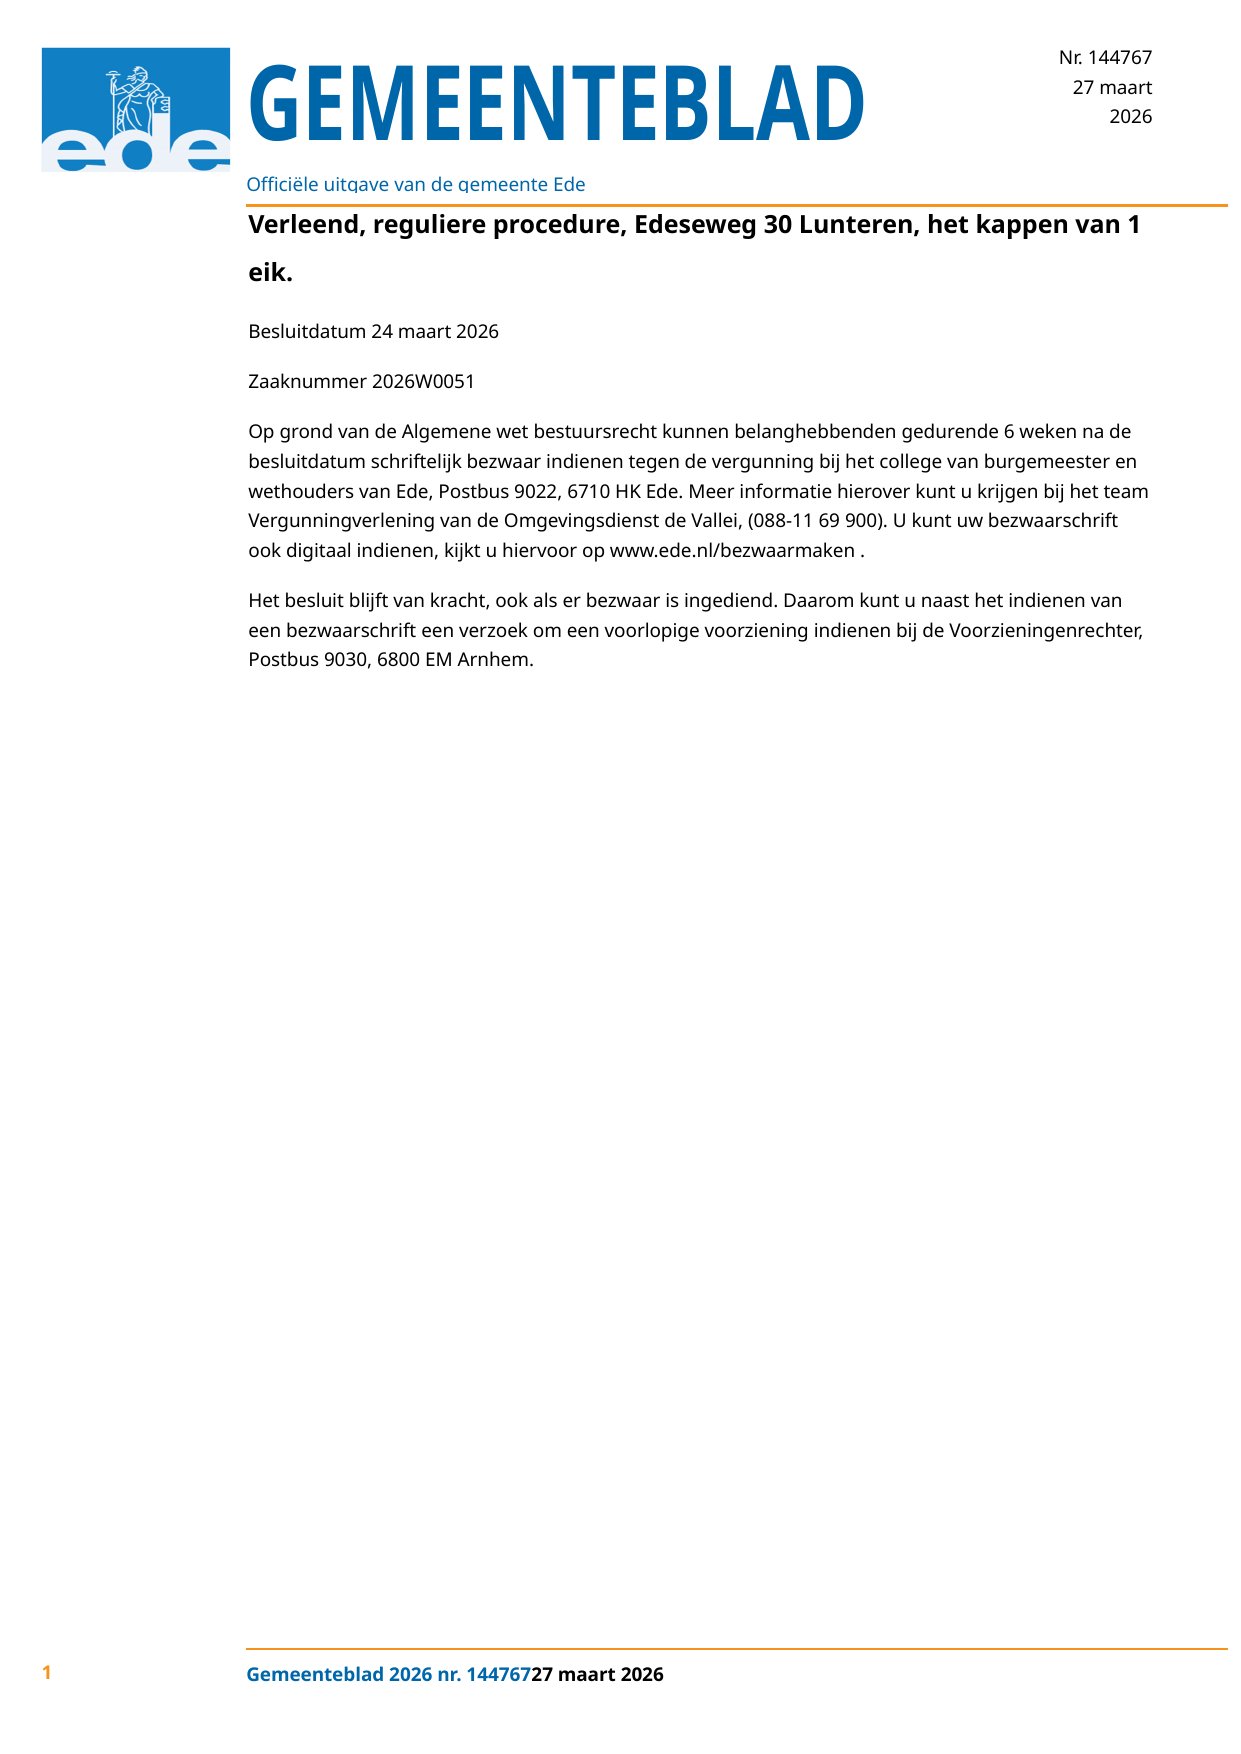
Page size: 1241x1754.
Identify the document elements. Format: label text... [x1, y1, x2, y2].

text Op grond van de Algemene wet bestuursrecht kunnen belanghebbenden gedurende 6 weken na de besluitdatum schriftelijk bezwaar indienen tegen de vergunning bij het college van burgemeester en wethouders van Ede, Postbus 9022, 6710 HK Ede. Meer informatie hierover kunt u krijgen bij het team Vergunningverlening van de Omgevingsdienst de Vallei, (088-11 69 900). U kunt uw bezwaarschrift ook digitaal indienen, kijkt u hiervoor op www.ede.nl/bezwaarmaken . [248, 419, 1152, 563]
picture [41, 47, 231, 172]
text Zaaknummer 2026W0051 [248, 368, 1152, 394]
text Verleend, reguliere procedure, Edeseweg 30 Lunteren, het kappen van 1 eik. [248, 207, 1152, 288]
text Het besluit blijft van kracht, ook als er bezwaar is ingediend. Daarom kunt u naast het indienen van een bezwaarschrift een verzoek om een voorlopige voorziening indienen bij de Voorzieningenrechter, Postbus 9030, 6800 EM Arnhem. [248, 587, 1152, 672]
text Besluitdatum 24 maart 2026 [248, 318, 1152, 344]
